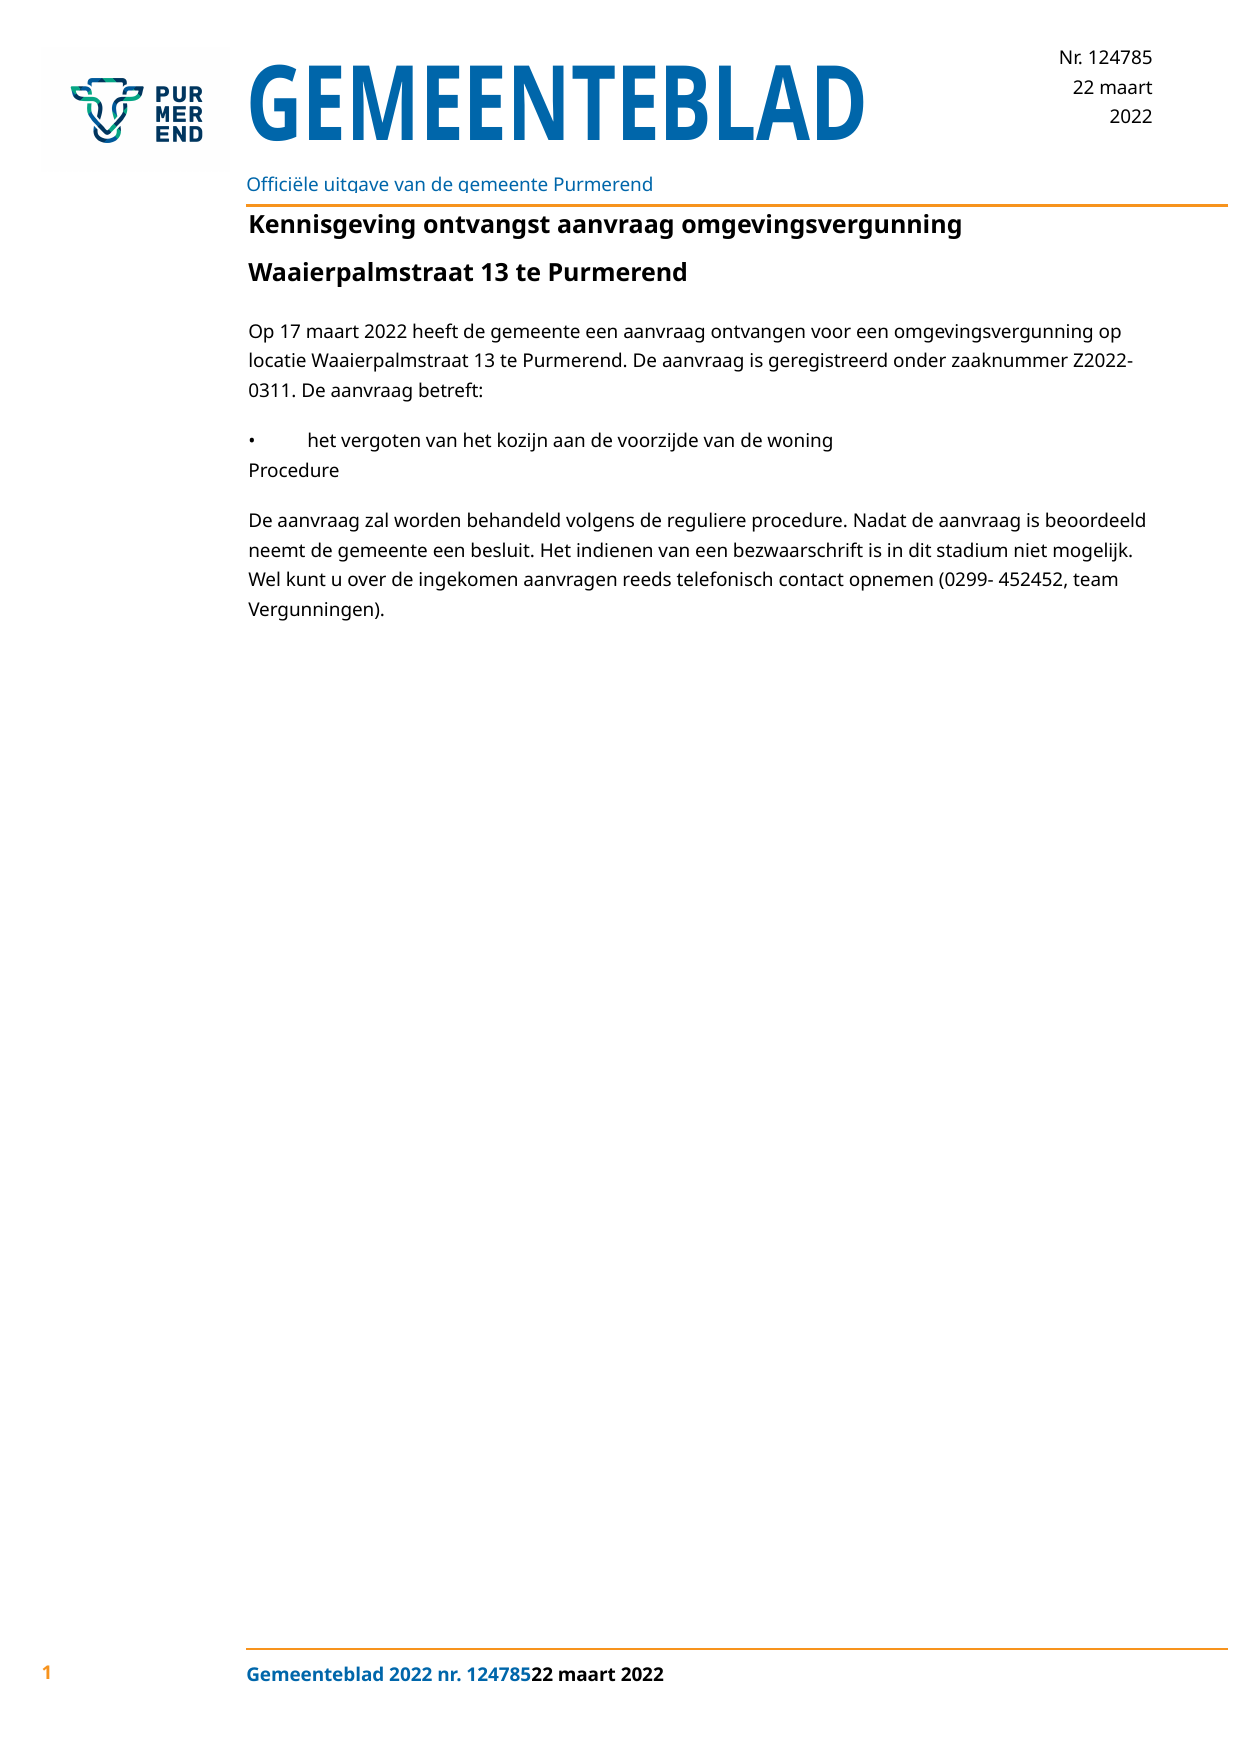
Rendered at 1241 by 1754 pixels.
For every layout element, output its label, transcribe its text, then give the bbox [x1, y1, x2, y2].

text Procedure [248, 457, 1152, 483]
list het vergoten van het kozijn aan de voorzijde van de woning [248, 427, 1152, 453]
text De aanvraag zal worden behandeld volgens de reguliere procedure. Nadat de aanvraag is beoordeeld neemt de gemeente een besluit. Het indienen van een bezwaarschrift is in dit stadium niet mogelijk. Wel kunt u over de ingekomen aanvragen reeds telefonisch contact opnemen (0299- 452452, team Vergunningen). [248, 507, 1152, 622]
text Op 17 maart 2022 heeft de gemeente een aanvraag ontvangen voor een omgevingsvergunning op locatie Waaierpalmstraat 13 te Purmerend. De aanvraag is geregistreerd onder zaaknummer Z2022-0311. De aanvraag betreft: [248, 318, 1152, 403]
text Kennisgeving ontvangst aanvraag omgevingsvergunning Waaierpalmstraat 13 te Purmerend [248, 207, 1152, 288]
picture [41, 47, 231, 172]
